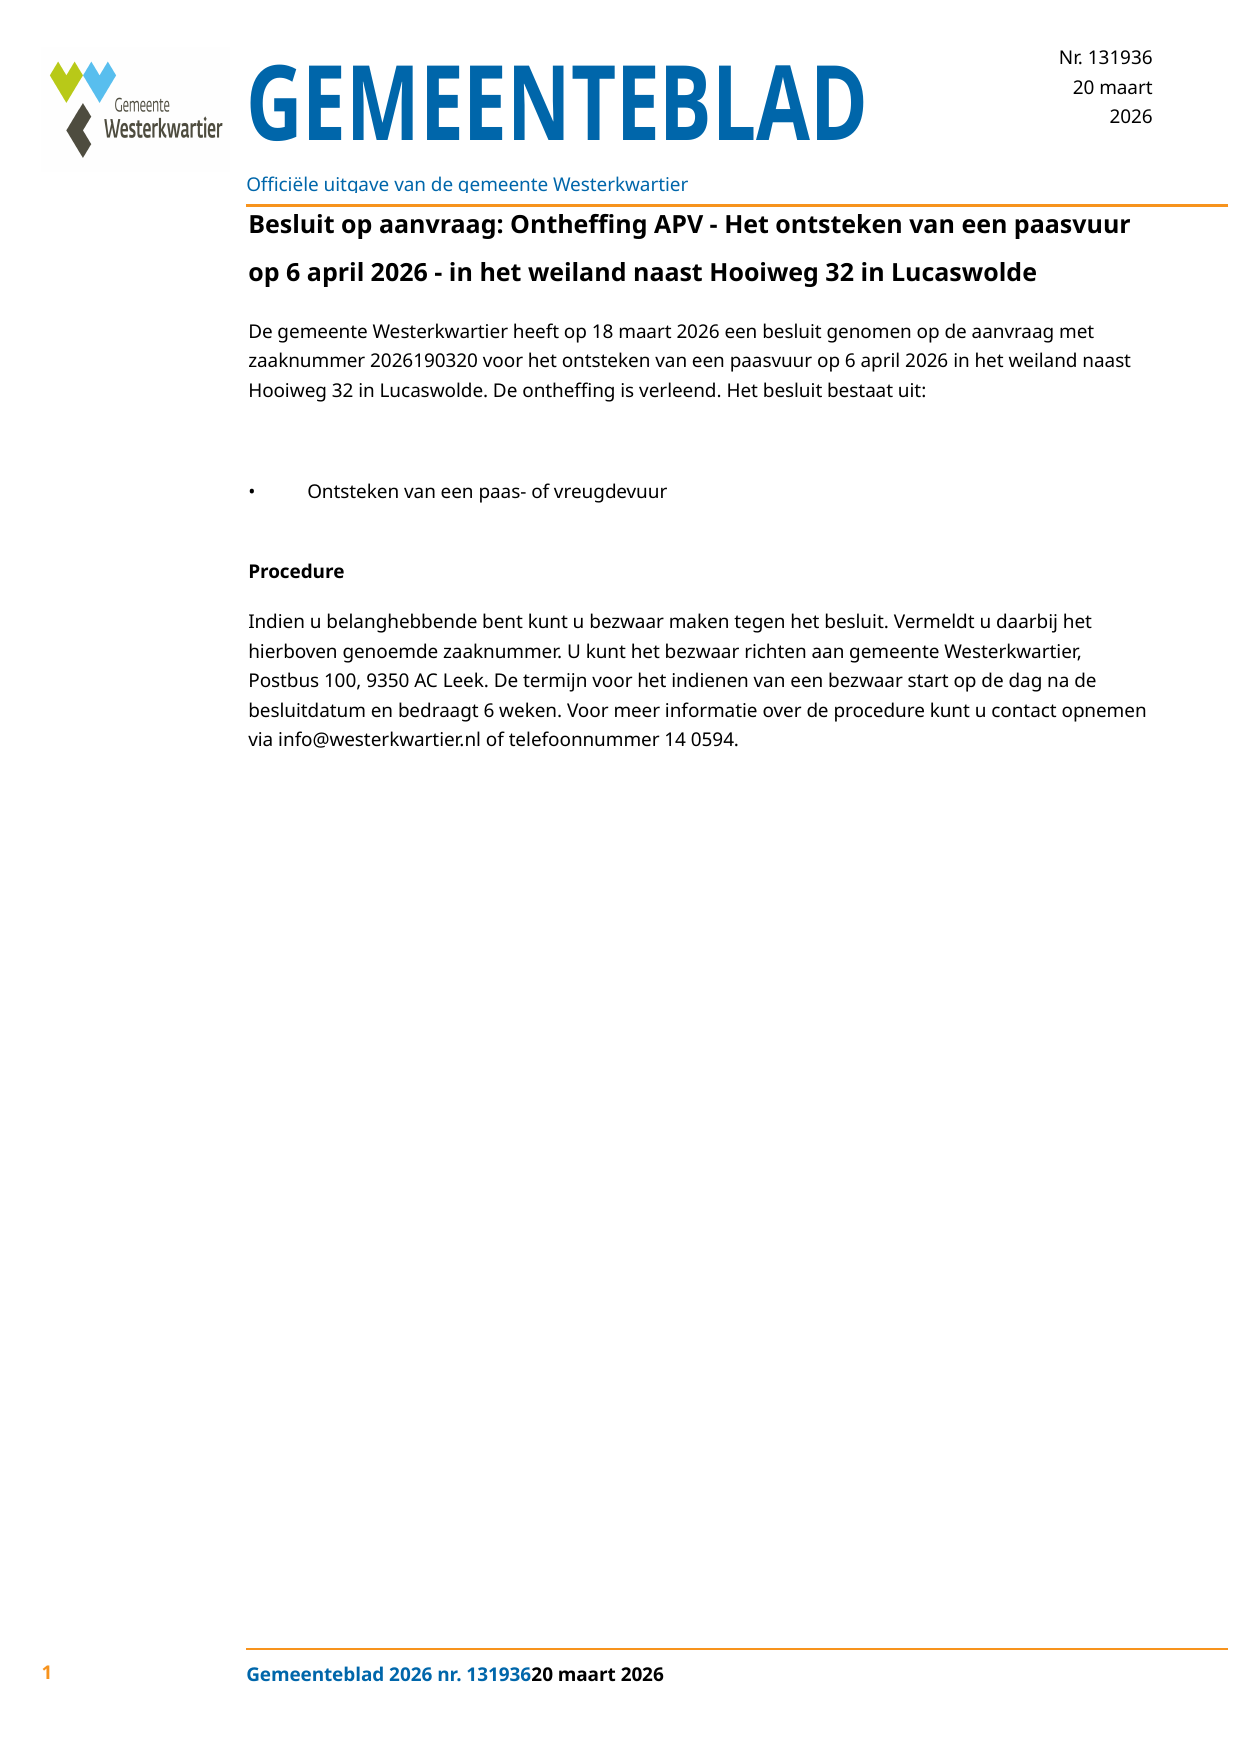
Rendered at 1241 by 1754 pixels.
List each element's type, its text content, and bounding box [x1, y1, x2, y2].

text Besluit op aanvraag: Ontheffing APV - Het ontsteken van een paasvuur op 6 april 2026 - in het weiland naast Hooiweg 32 in Lucaswolde [248, 207, 1152, 288]
text Indien u belanghebbende bent kunt u bezwaar maken tegen het besluit. Vermeldt u daarbij het hierboven genoemde zaaknummer. U kunt het bezwaar richten aan gemeente Westerkwartier, Postbus 100, 9350 AC Leek. De termijn voor het indienen van een bezwaar start op de dag na de besluitdatum en bedraagt 6 weken. Voor meer informatie over de procedure kunt u contact opnemen via info@westerkwartier.nl of telefoonnummer 14 0594. [248, 608, 1152, 752]
picture [41, 47, 231, 172]
text Procedure [248, 558, 1152, 584]
list Ontsteken van een paas- of vreugdevuur [248, 478, 1152, 504]
text De gemeente Westerkwartier heeft op 18 maart 2026 een besluit genomen op de aanvraag met zaaknummer 2026190320 voor het ontsteken van een paasvuur op 6 april 2026 in het weiland naast Hooiweg 32 in Lucaswolde. De ontheffing is verleend. Het besluit bestaat uit: [248, 318, 1152, 403]
